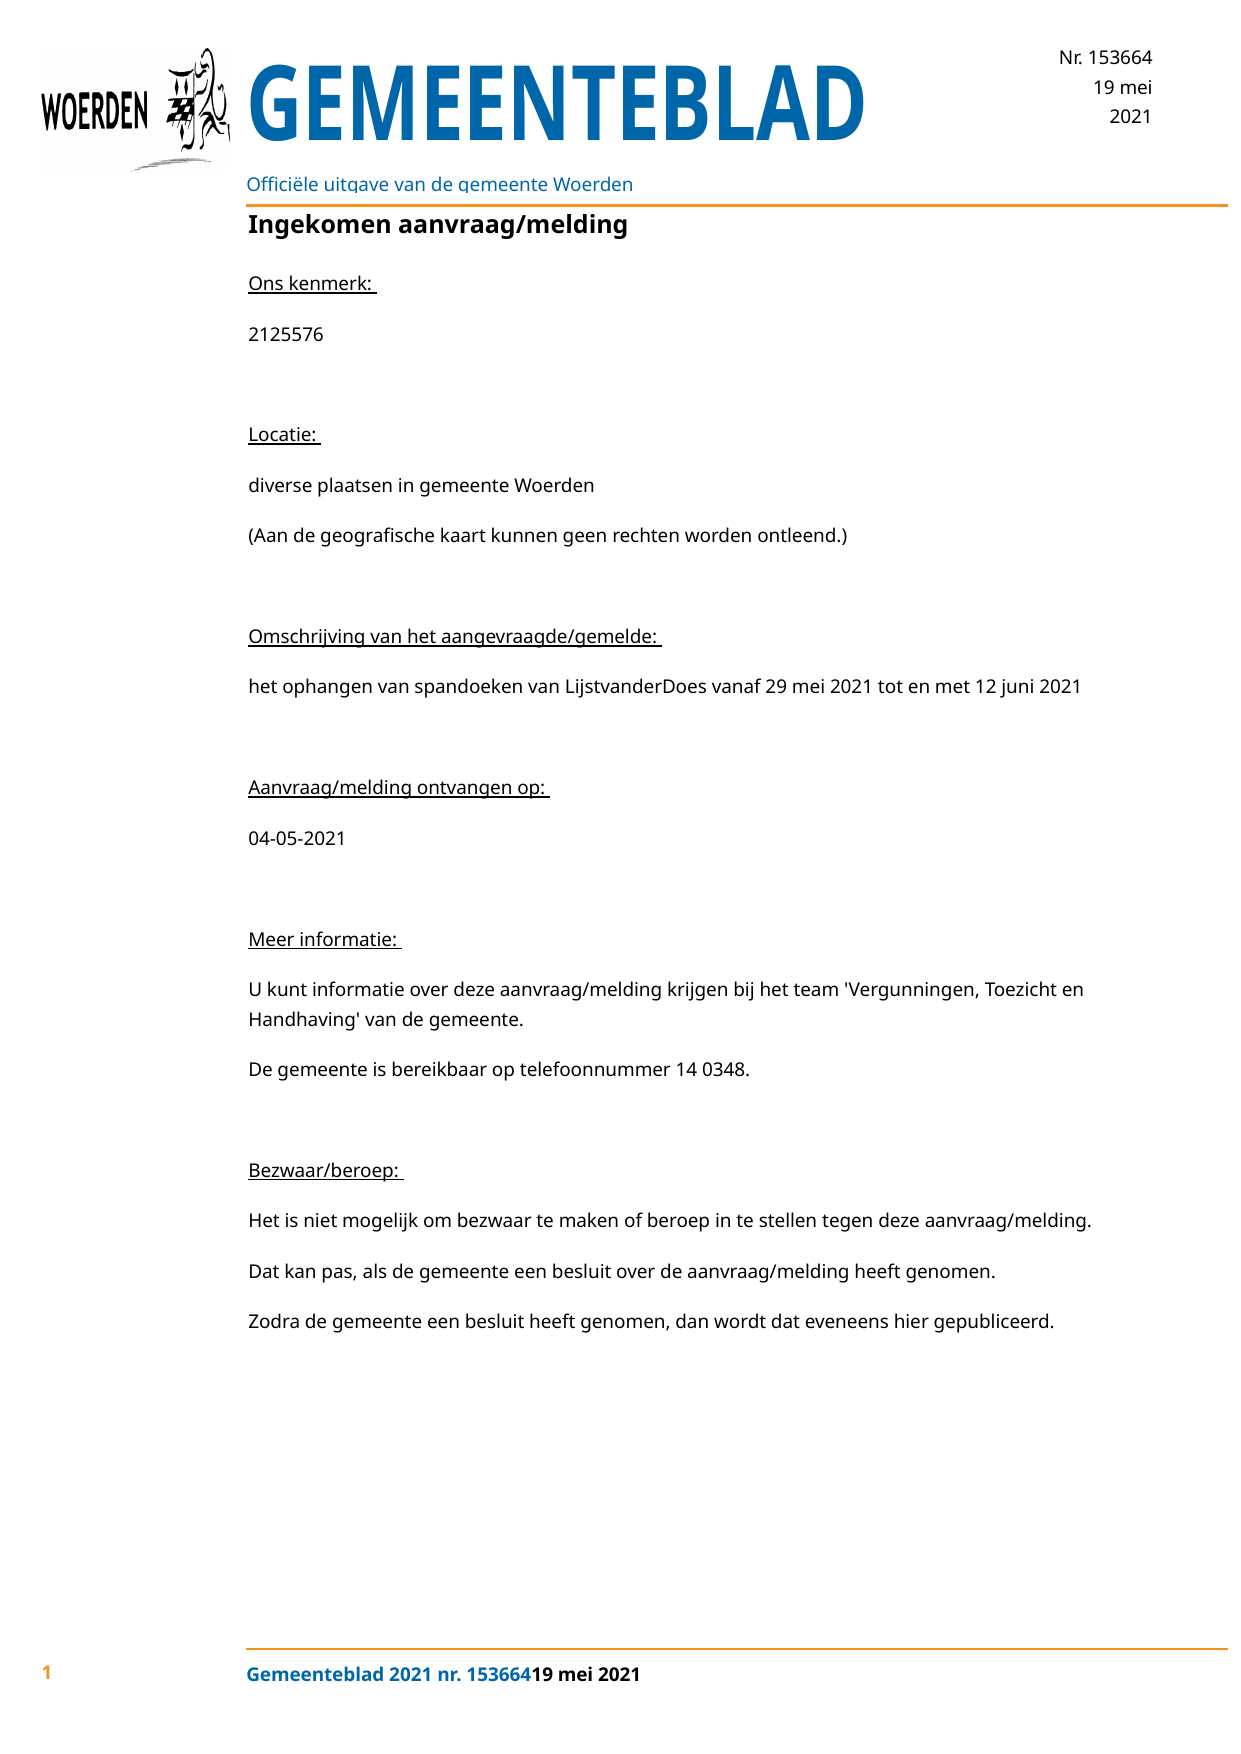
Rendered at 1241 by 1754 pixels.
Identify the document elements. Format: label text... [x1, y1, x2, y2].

text Ingekomen aanvraag/melding [248, 207, 1152, 241]
picture [41, 47, 231, 172]
text Zodra de gemeente een besluit heeft genomen, dan wordt dat eveneens hier gepubliceerd. [248, 1308, 1152, 1334]
text 2125576 [248, 321, 1152, 346]
text Meer informatie: [248, 926, 1152, 951]
text Aanvraag/melding ontvangen op: [248, 774, 1152, 800]
text diverse plaatsen in gemeente Woerden [248, 472, 1152, 498]
text Locatie: [248, 422, 1152, 447]
text U kunt informatie over deze aanvraag/melding krijgen bij het team 'Vergunningen, Toezicht en Handhaving' van de gemeente. [248, 976, 1152, 1031]
text (Aan de geografische kaart kunnen geen rechten worden ontleend.) [248, 522, 1152, 548]
text 04-05-2021 [248, 825, 1152, 851]
text Omschrijving van het aangevraagde/gemelde: [248, 623, 1152, 649]
text De gemeente is bereikbaar op telefoonnummer 14 0348. [248, 1056, 1152, 1082]
text Bezwaar/beroep: [248, 1157, 1152, 1183]
text Het is niet mogelijk om bezwaar te maken of beroep in te stellen tegen deze aanvraag/melding. [248, 1207, 1152, 1233]
text Dat kan pas, als de gemeente een besluit over de aanvraag/melding heeft genomen. [248, 1258, 1152, 1283]
text Ons kenmerk: [248, 270, 1152, 296]
text het ophangen van spandoeken van LijstvanderDoes vanaf 29 mei 2021 tot en met 12 juni 2021 [248, 674, 1152, 699]
